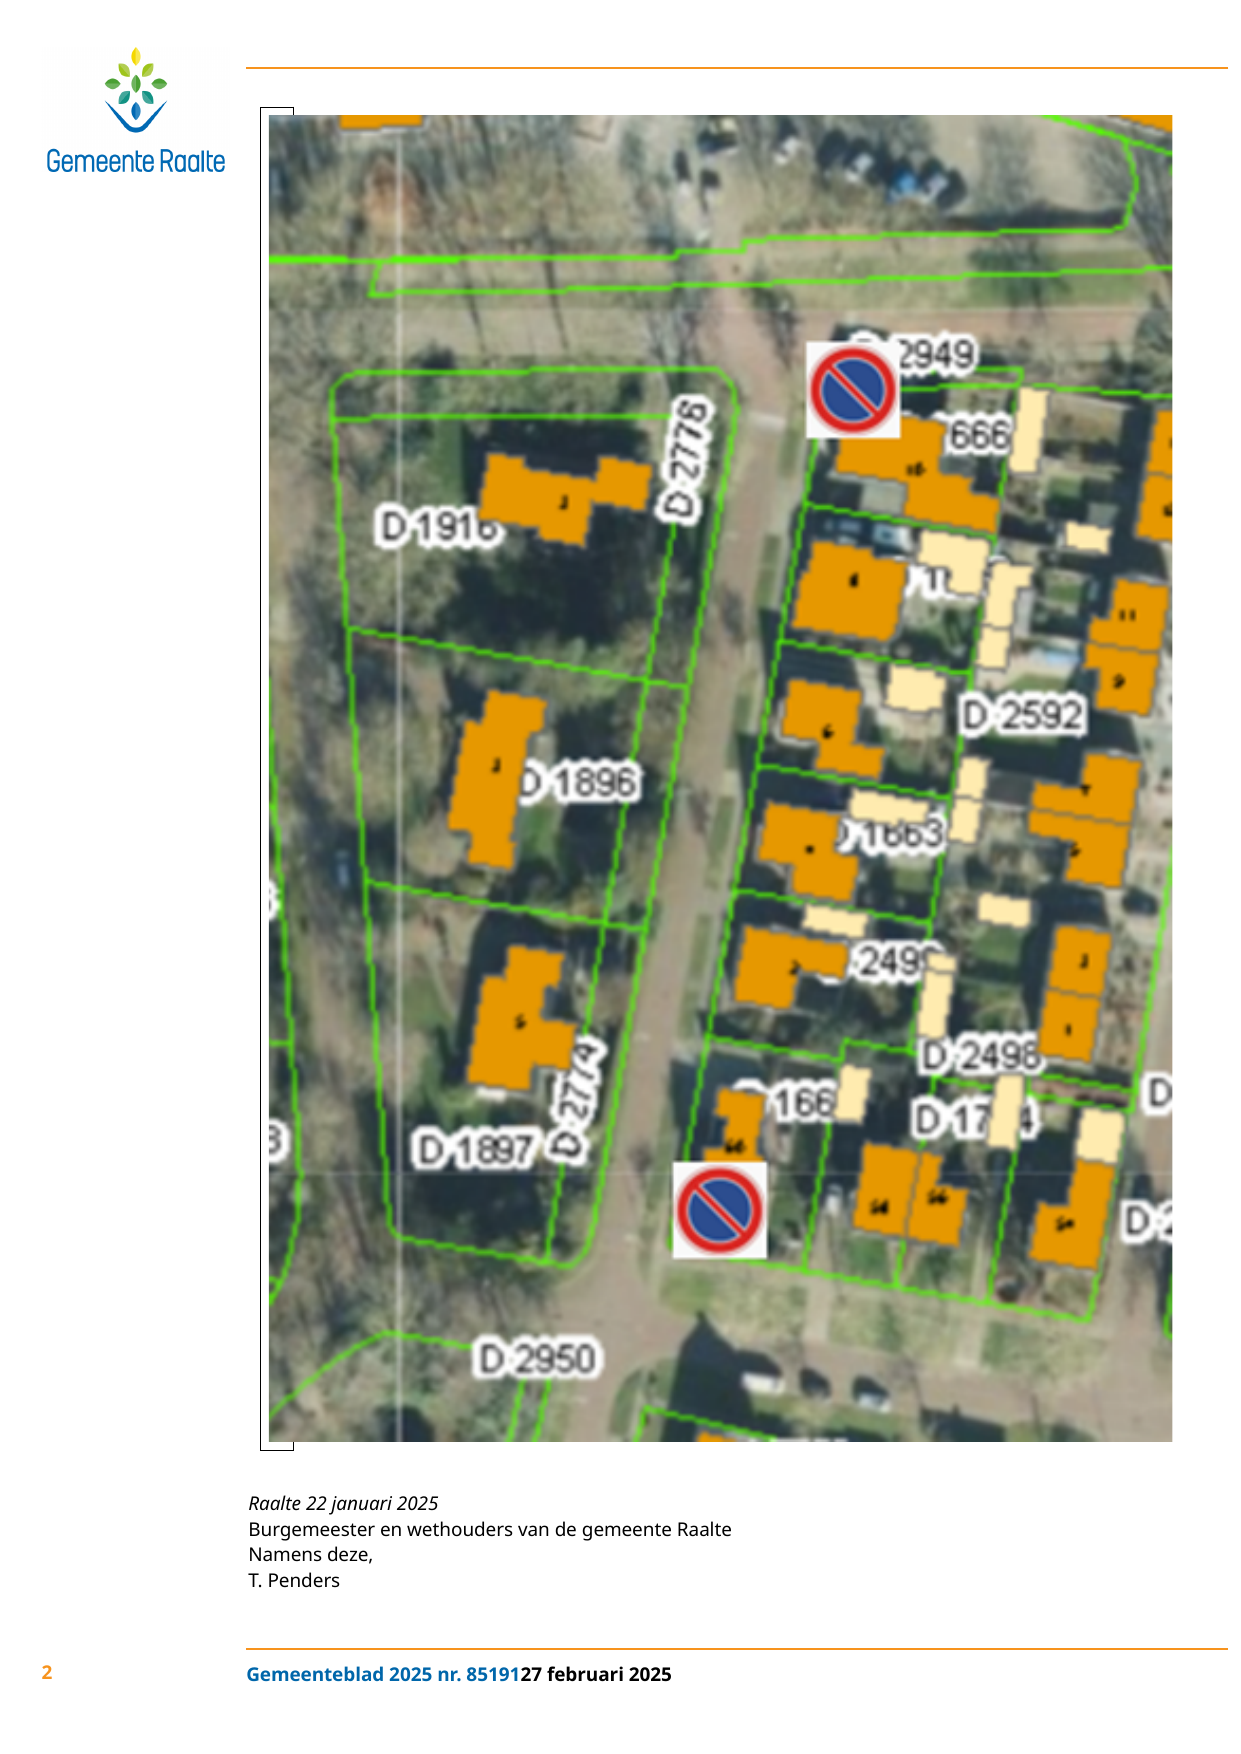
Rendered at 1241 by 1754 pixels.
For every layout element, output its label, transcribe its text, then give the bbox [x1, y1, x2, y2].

picture [41, 47, 231, 172]
picture [268, 115, 1173, 1442]
text Namens deze, [248, 1541, 1152, 1567]
text T. Penders [248, 1567, 1152, 1593]
text Raalte 22 januari 2025 [248, 1490, 1152, 1516]
text Burgemeester en wethouders van de gemeente Raalte [248, 1516, 1152, 1541]
